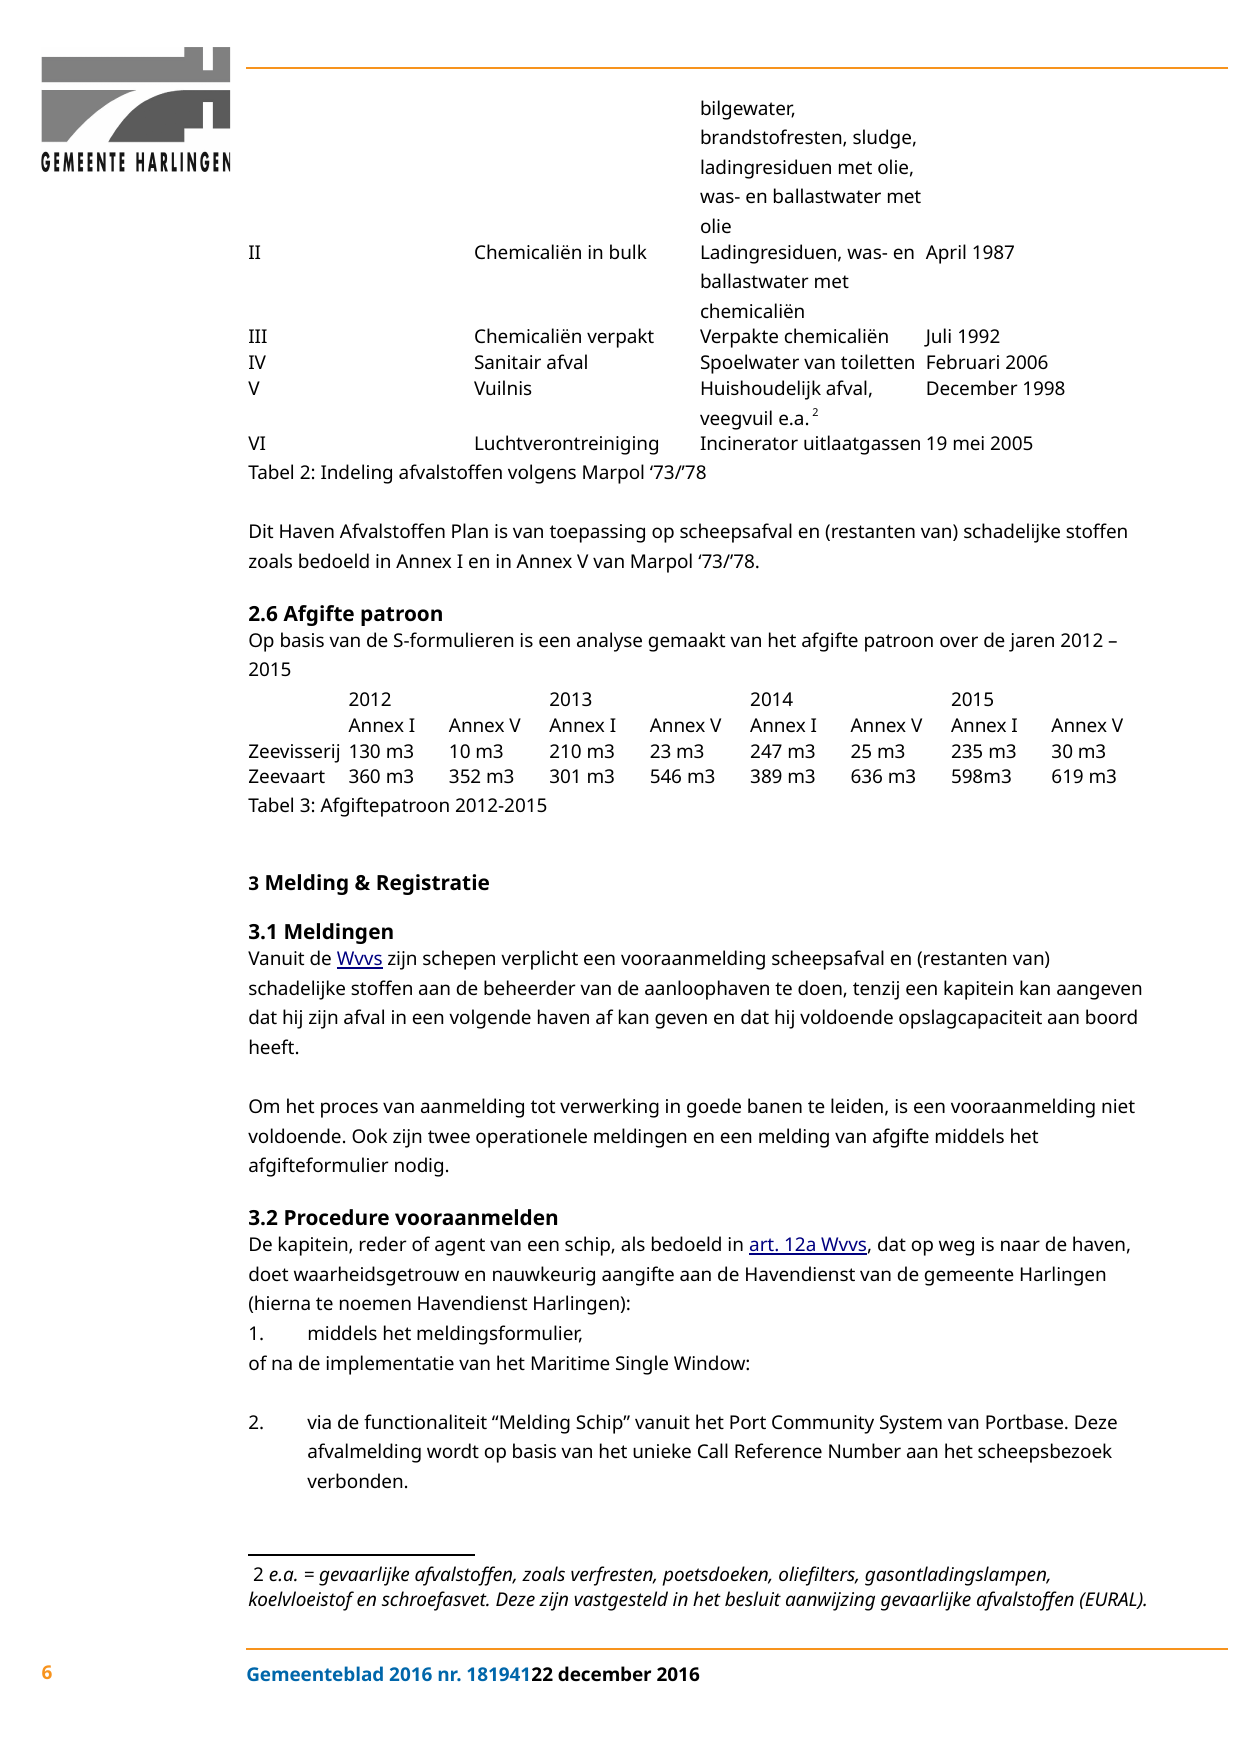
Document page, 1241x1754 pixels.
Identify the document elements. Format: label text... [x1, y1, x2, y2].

list middels het meldingsformulier, [248, 1320, 1152, 1346]
table_cell Annex I [348, 712, 449, 738]
text De kapitein, reder of agent van een schip, als bedoeld in art. 12a Wvvs, dat op weg is naar de haven, doet waarheidsgetrouw en nauwkeurig aangifte aan de Havendienst van de gemeente Harlingen (hierna te noemen Havendienst Harlingen): [248, 1231, 1152, 1316]
table_cell Juli 1992 [926, 324, 1152, 349]
table_cell 23 m3 [650, 738, 750, 763]
table_cell II [248, 239, 474, 324]
text of na de implementatie van het Maritime Single Window: [248, 1350, 1152, 1375]
table_cell Chemicaliën in bulk [474, 239, 700, 324]
table_cell Annex I [951, 712, 1051, 738]
table_cell Annex V [449, 712, 549, 738]
table_cell Ladingresiduen, was- en ballastwater met chemicaliën [700, 239, 926, 324]
table_cell 389 m3 [750, 764, 850, 789]
table_header 2015 [951, 686, 1152, 712]
table_cell April 1987 [926, 239, 1152, 324]
table_cell 30 m3 [1051, 738, 1152, 763]
table_cell 301 m3 [549, 764, 649, 789]
table_cell Luchtverontreiniging [474, 431, 700, 456]
table_cell 546 m3 [650, 764, 750, 789]
table_cell Spoelwater van toiletten [700, 350, 926, 375]
table_cell 235 m3 [951, 738, 1051, 763]
table_cell December 1998 [926, 375, 1152, 431]
table_cell V [248, 375, 474, 431]
table_cell Februari 2006 [926, 350, 1152, 375]
table_cell IV [248, 350, 474, 375]
table_cell 360 m3 [348, 764, 449, 789]
table_cell [248, 95, 474, 239]
table_cell Annex I [549, 712, 649, 738]
text Op basis van de S-formulieren is een analyse gemaakt van het afgifte patroon over de jaren 2012 – 2015 [248, 627, 1152, 682]
table_cell Chemicaliën verpakt [474, 324, 700, 349]
table_header 2013 [549, 686, 750, 712]
text 2.6 Afgifte patroon [248, 599, 1152, 627]
text 3.2 Procedure vooraanmelden [248, 1203, 1152, 1231]
text Tabel 3: Afgiftepatroon 2012-2015 [248, 792, 1152, 818]
table_cell Annex I [750, 712, 850, 738]
table_cell 130 m3 [348, 738, 449, 763]
table_cell bilgewater, brandstofresten, sludge, ladingresiduen met olie, was- en ballastwater met olie [700, 95, 926, 239]
table_cell 598m3 [951, 764, 1051, 789]
table_cell Sanitair afval [474, 350, 700, 375]
text Tabel 2: Indeling afvalstoffen volgens Marpol ‘73/’78 [248, 459, 1152, 485]
table_cell Huishoudelijk afval, veegvuil e.a. [700, 375, 926, 431]
table_cell Incinerator uitlaatgassen [700, 431, 926, 456]
text 3 Melding & Registratie [248, 868, 1152, 896]
table_cell [474, 95, 700, 239]
table_header 2012 [348, 686, 549, 712]
table_cell [926, 95, 1152, 239]
table_cell 25 m3 [850, 738, 951, 763]
table_cell Zeevisserij [248, 738, 348, 763]
text 3.1 Meldingen [248, 917, 1152, 945]
table_cell 19 mei 2005 [926, 431, 1152, 456]
picture [41, 47, 231, 172]
table_cell 247 m3 [750, 738, 850, 763]
table_cell Vuilnis [474, 375, 700, 431]
table_cell 352 m3 [449, 764, 549, 789]
table_cell Verpakte chemicaliën [700, 324, 926, 349]
text Om het proces van aanmelding tot verwerking in goede banen te leiden, is een vooraanmelding niet voldoende. Ook zijn twee operationele meldingen en een melding van afgifte middels het afgifteformulier nodig. [248, 1093, 1152, 1178]
table_cell [248, 712, 348, 738]
table_cell 619 m3 [1051, 764, 1152, 789]
list via de functionaliteit “Melding Schip” vanuit het Port Community System van Portbase. Deze afvalmelding wordt op basis van het unieke Call Reference Number aan het scheepsbezoek verbonden. [248, 1409, 1152, 1494]
table_cell Annex V [650, 712, 750, 738]
table_cell VI [248, 431, 474, 456]
table_header [248, 686, 348, 712]
table_cell 210 m3 [549, 738, 649, 763]
table_cell 636 m3 [850, 764, 951, 789]
table_cell Annex V [850, 712, 951, 738]
table_cell 10 m3 [449, 738, 549, 763]
table_cell Annex V [1051, 712, 1152, 738]
text Dit Haven Afvalstoffen Plan is van toepassing op scheepsafval en (restanten van) schadelijke stoffen zoals bedoeld in Annex I en in Annex V van Marpol ‘73/’78. [248, 519, 1152, 574]
table_cell III [248, 324, 474, 349]
table_header 2014 [750, 686, 951, 712]
table_cell Zeevaart [248, 764, 348, 789]
text Vanuit de Wvvs zijn schepen verplicht een vooraanmelding scheepsafval en (restanten van) schadelijke stoffen aan de beheerder van de aanloophaven te doen, tenzij een kapitein kan aangeven dat hij zijn afval in een volgende haven af kan geven en dat hij voldoende opslagcapaciteit aan boord heeft. [248, 945, 1152, 1060]
